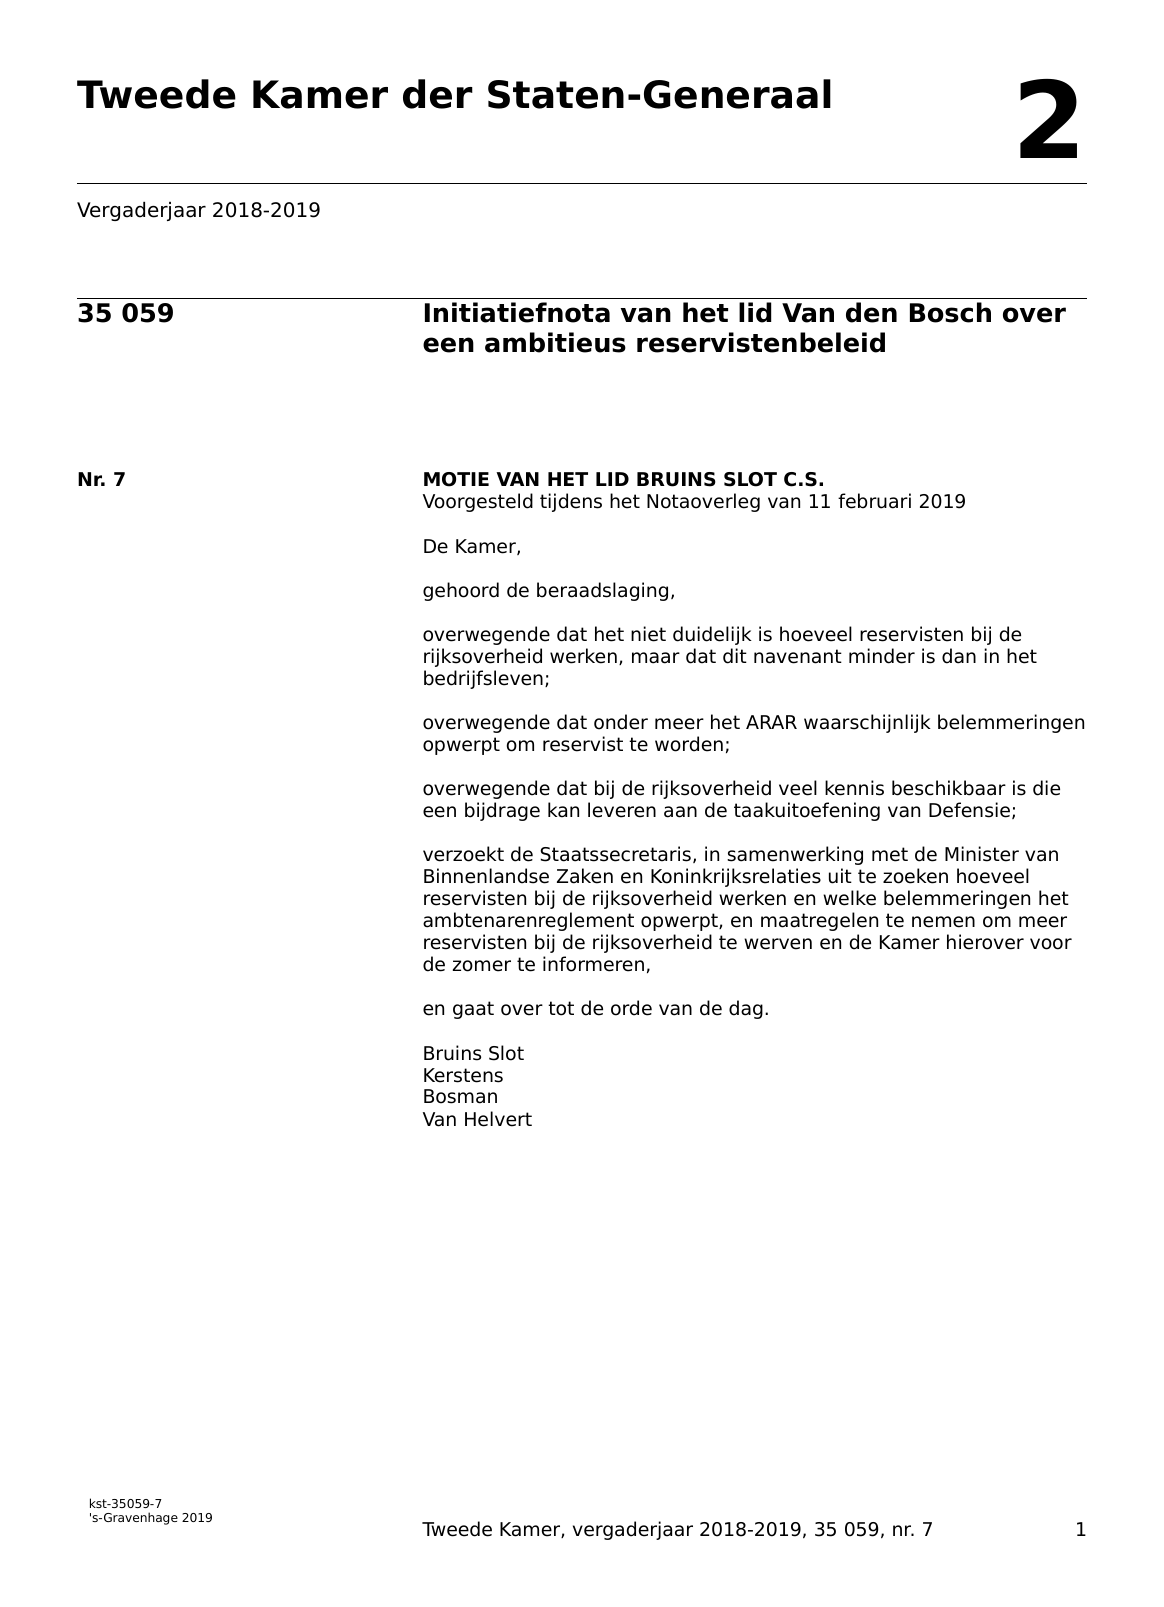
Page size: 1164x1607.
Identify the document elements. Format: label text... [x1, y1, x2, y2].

text gehoord de beraadslaging, [422, 580, 1087, 602]
subtitle Nr. 7 MOTIE VAN HET LID BRUINS SLOT C.S. [77, 469, 1087, 491]
text Van Helvert [422, 1108, 1087, 1130]
text Bruins Slot [422, 1042, 1087, 1064]
text overwegende dat het niet duidelijk is hoeveel reservisten bij de rijksoverheid werken, maar dat dit navenant minder is dan in het bedrijfsleven; [422, 624, 1087, 690]
table_header Tweede Kamer der Staten-Generaal [77, 59, 886, 183]
text Voorgesteld tijdens het Notaoverleg van 11 februari 2019 [422, 491, 1087, 513]
table_cell Vergaderjaar 2018-2019 [77, 184, 1087, 298]
text overwegende dat onder meer het ARAR waarschijnlijk belemmeringen opwerpt om reservist te worden; [422, 712, 1087, 756]
table_header 2 [886, 59, 1087, 183]
text Kerstens [422, 1064, 1087, 1086]
text 's-Gravenhage 2019 [88, 1511, 323, 1525]
text De Kamer, [422, 536, 1087, 557]
text Bosman [422, 1086, 1087, 1108]
text overwegende dat bij de rijksoverheid veel kennis beschikbaar is die een bijdrage kan leveren aan de taakuitoefening van Defensie; [422, 778, 1087, 822]
text verzoekt de Staatssecretaris, in samenwerking met de Minister van Binnenlandse Zaken en Koninkrijksrelaties uit te zoeken hoeveel reservisten bij de rijksoverheid werken en welke belemmeringen het ambtenarenreglement opwerpt, en maatregelen te nemen om meer reservisten bij de rijksoverheid te werven en de Kamer hierover voor de zomer te informeren, [422, 844, 1087, 976]
text en gaat over tot de orde van de dag. [422, 998, 1087, 1020]
text kst-35059-7 [88, 1497, 323, 1511]
subtitle 35 059 Initiatiefnota van het lid Van den Bosch over een ambitieus reservistenbeleid [77, 299, 1087, 358]
